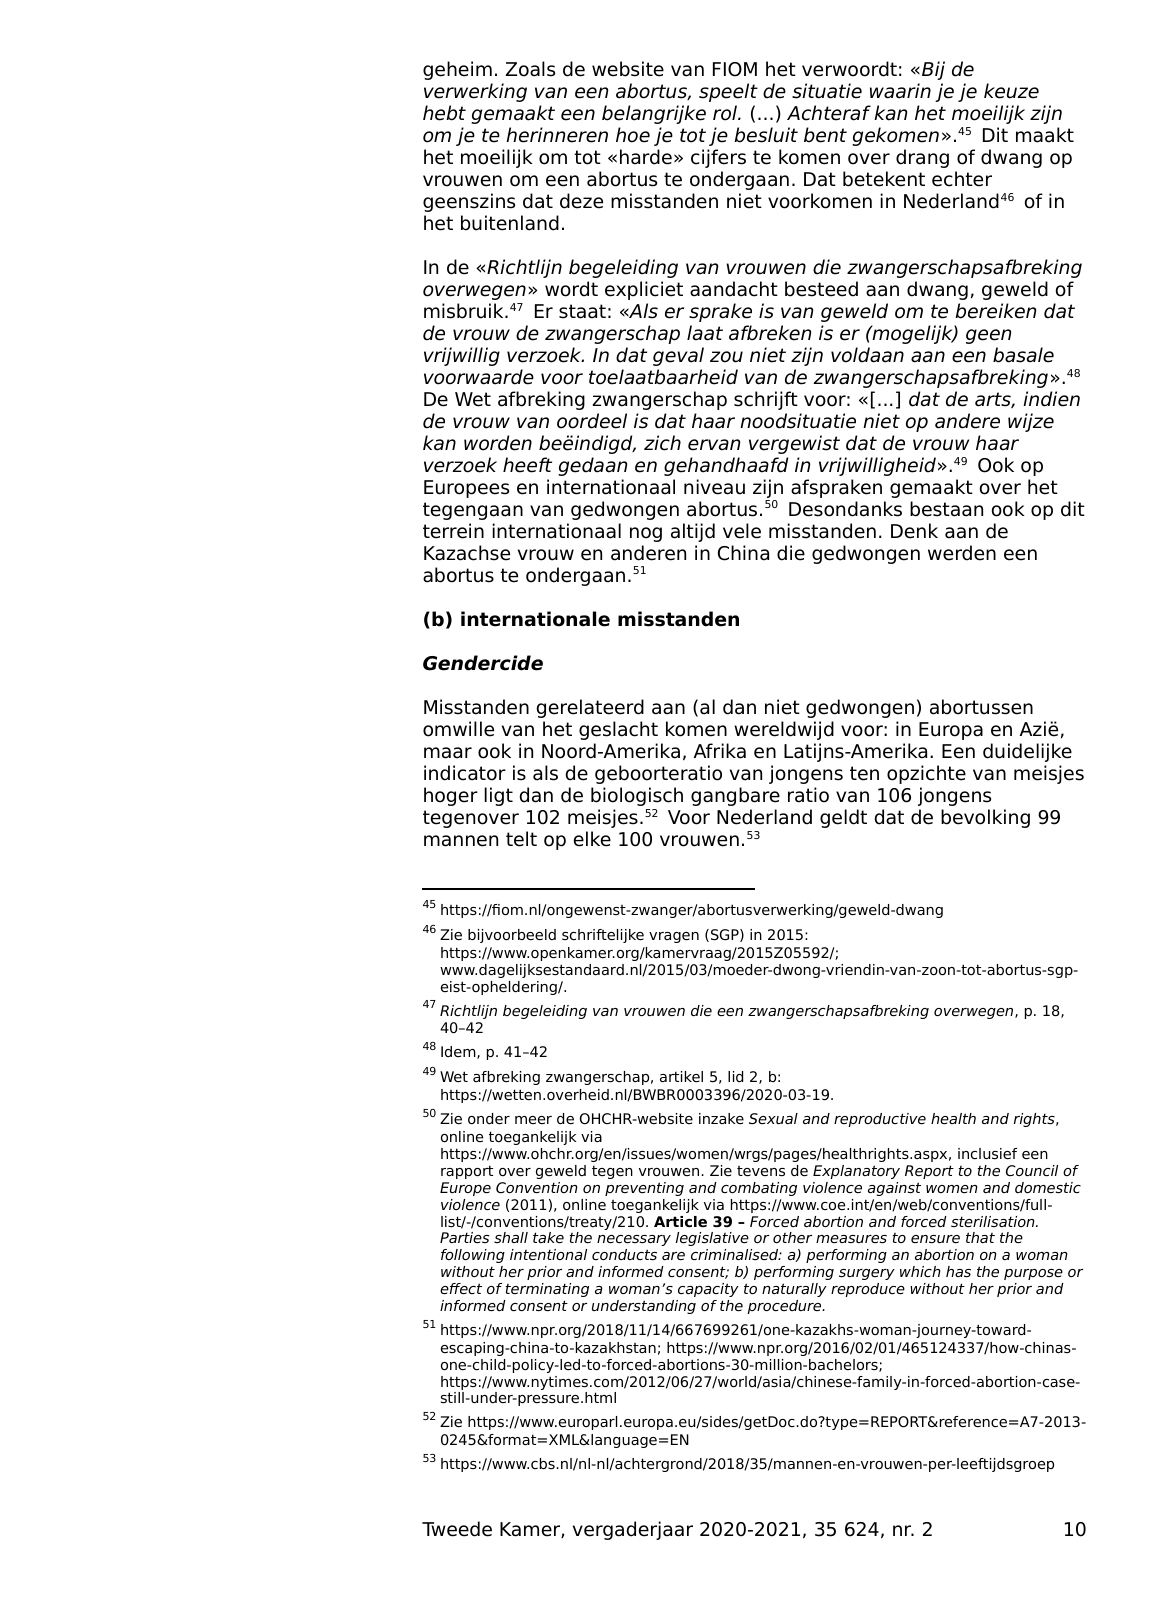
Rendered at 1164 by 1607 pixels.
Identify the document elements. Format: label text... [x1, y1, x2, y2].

text https://www.cbs.nl/nl-nl/achtergrond/2018/35/mannen-en-vrouwen-per-leeftijdsgroep [422, 1452, 1087, 1474]
subtitle Gendercide [422, 653, 1087, 675]
subtitle (b) internationale misstanden [422, 609, 1087, 631]
text Richtlijn begeleiding van vrouwen die een zwangerschapsafbreking overwegen, p. 18, 40–42 [422, 998, 1087, 1037]
text Zie https://www.europarl.europa.eu/sides/getDoc.do?type=REPORT&reference=A7-2013-0245&format=XML&language=EN [422, 1410, 1087, 1449]
text Zie onder meer de OHCHR-website inzake Sexual and reproductive health and rights, online toegankelijk via https://www.ohchr.org/en/issues/women/wrgs/pages/healthrights.aspx, inclusief een rapport over geweld tegen vrouwen. Zie tevens de Explanatory Report to the Council of Europe Convention on preventing and combating violence against women and domestic violence (2011), online toegankelijk via https://www.coe.int/en/web/conventions/full-list/-/conventions/treaty/210. Article 39 – Forced abortion and forced sterilisation. Parties shall take the necessary legislative or other measures to ensure that the following intentional conducts are criminalised: a) performing an abortion on a woman without her prior and informed consent; b) performing surgery which has the purpose or effect of terminating a woman’s capacity to naturally reproduce without her prior and informed consent or understanding of the procedure. [422, 1107, 1087, 1315]
text Wet afbreking zwangerschap, artikel 5, lid 2, b: https://wetten.overheid.nl/BWBR0003396/2020-03-19. [422, 1065, 1087, 1104]
text geheim. Zoals de website van FIOM het verwoordt: «Bij de verwerking van een abortus, speelt de situatie waarin je je keuze hebt gemaakt een belangrijke rol. (...) Achteraf kan het moeilijk zijn om je te herinneren hoe je tot je besluit bent gekomen». Dit maakt het moeilijk om tot «harde» cijfers te komen over drang of dwang op vrouwen om een abortus te ondergaan. Dat betekent echter geenszins dat deze misstanden niet voorkomen in Nederland of in het buitenland. [422, 59, 1087, 235]
text Idem, p. 41–42 [422, 1040, 1087, 1062]
text Misstanden gerelateerd aan (al dan niet gedwongen) abortussen omwille van het geslacht komen wereldwijd voor: in Europa en Azië, maar ook in Noord-Amerika, Afrika en Latijns-Amerika. Een duidelijke indicator is als de geboorteratio van jongens ten opzichte van meisjes hoger ligt dan de biologisch gangbare ratio van 106 jongens tegenover 102 meisjes. Voor Nederland geldt dat de bevolking 99 mannen telt op elke 100 vrouwen. [422, 697, 1087, 851]
text In de «Richtlijn begeleiding van vrouwen die zwangerschapsafbreking overwegen» wordt expliciet aandacht besteed aan dwang, geweld of misbruik. Er staat: «Als er sprake is van geweld om te bereiken dat de vrouw de zwangerschap laat afbreken is er (mogelijk) geen vrijwillig verzoek. In dat geval zou niet zijn voldaan aan een basale voorwaarde voor toelaatbaarheid van de zwangerschapsafbreking». De Wet afbreking zwangerschap schrijft voor: «[...] dat de arts, indien de vrouw van oordeel is dat haar noodsituatie niet op andere wijze kan worden beëindigd, zich ervan vergewist dat de vrouw haar verzoek heeft gedaan en gehandhaafd in vrijwilligheid». Ook op Europees en internationaal niveau zijn afspraken gemaakt over het tegengaan van gedwongen abortus. Desondanks bestaan ook op dit terrein internationaal nog altijd vele misstanden. Denk aan de Kazachse vrouw en anderen in China die gedwongen werden een abortus te ondergaan. [422, 257, 1087, 587]
text https://www.npr.org/2018/11/14/667699261/one-kazakhs-woman-journey-toward-escaping-china-to-kazakhstan; https://www.npr.org/2016/02/01/465124337/how-chinas-one-child-policy-led-to-forced-abortions-30-million-bachelors; https://www.nytimes.com/2012/06/27/world/asia/chinese-family-in-forced-abortion-case-still-under-pressure.html [422, 1318, 1087, 1407]
text https://fiom.nl/ongewenst-zwanger/abortusverwerking/geweld-dwang [422, 898, 1087, 920]
text Zie bijvoorbeeld schriftelijke vragen (SGP) in 2015: https://www.openkamer.org/kamervraag/2015Z05592/; www.dagelijksestandaard.nl/2015/03/moeder-dwong-vriendin-van-zoon-tot-abortus-sgp-eist-opheldering/. [422, 923, 1087, 996]
